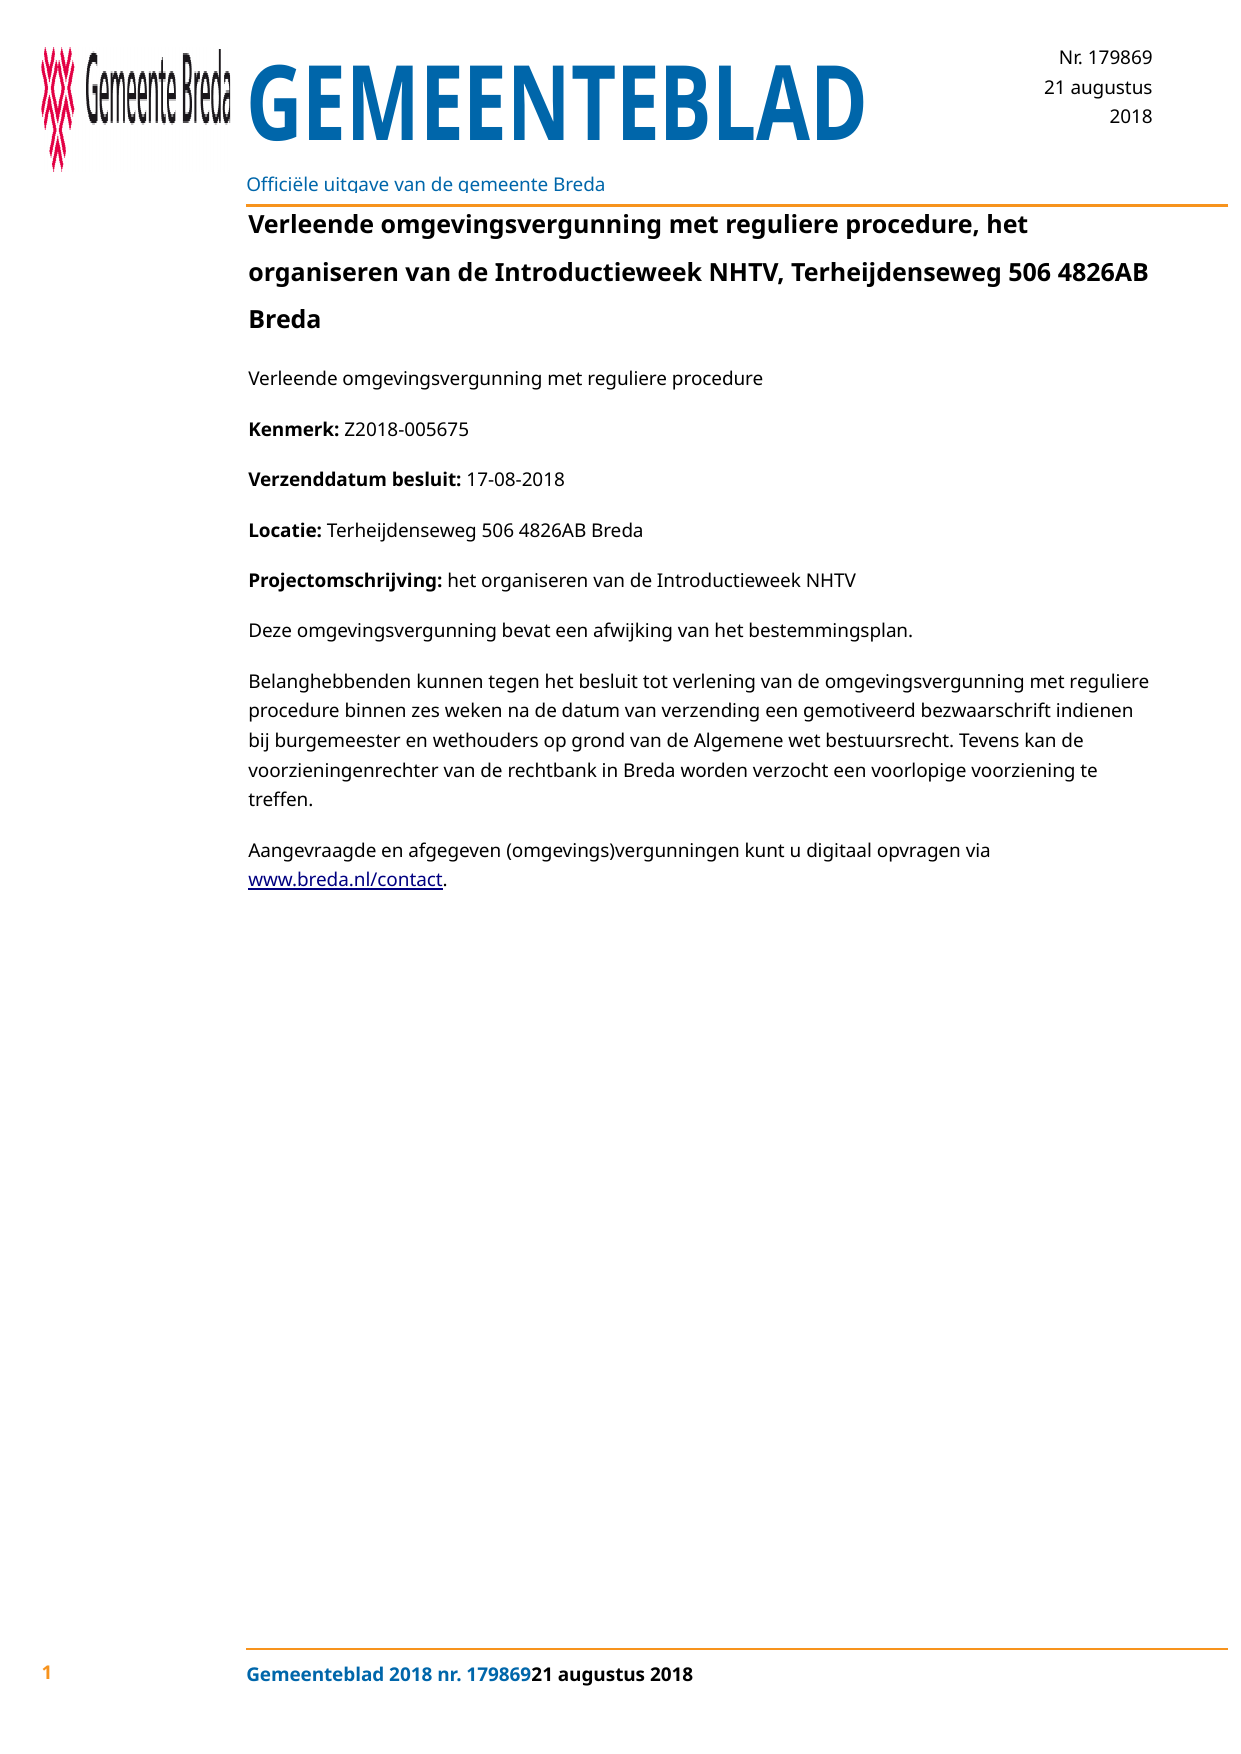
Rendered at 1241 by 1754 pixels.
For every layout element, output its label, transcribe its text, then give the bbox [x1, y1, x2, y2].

text Projectomschrijving: het organiseren van de Introductieweek NHTV [248, 567, 1152, 593]
text Verzenddatum besluit: 17-08-2018 [248, 466, 1152, 492]
text Verleende omgevingsvergunning met reguliere procedure [248, 366, 1152, 391]
text Locatie: Terheijdenseweg 506 4826AB Breda [248, 517, 1152, 542]
text Verleende omgevingsvergunning met reguliere procedure, het organiseren van de Introductieweek NHTV, Terheijdenseweg 506 4826AB Breda [248, 207, 1152, 336]
text Aangevraagde en afgegeven (omgevings)vergunningen kunt u digitaal opvragen via www.breda.nl/contact. [248, 837, 1152, 892]
text Deze omgevingsvergunning bevat een afwijking van het bestemmingsplan. [248, 618, 1152, 643]
text Kenmerk: Z2018-005675 [248, 416, 1152, 442]
picture [41, 47, 231, 172]
text Belanghebbenden kunnen tegen het besluit tot verlening van de omgevingsvergunning met reguliere procedure binnen zes weken na de datum van verzending een gemotiveerd bezwaarschrift indienen bij burgemeester en wethouders op grond van de Algemene wet bestuursrecht. Tevens kan de voorzieningenrechter van de rechtbank in Breda worden verzocht een voorlopige voorziening te treffen. [248, 668, 1152, 812]
